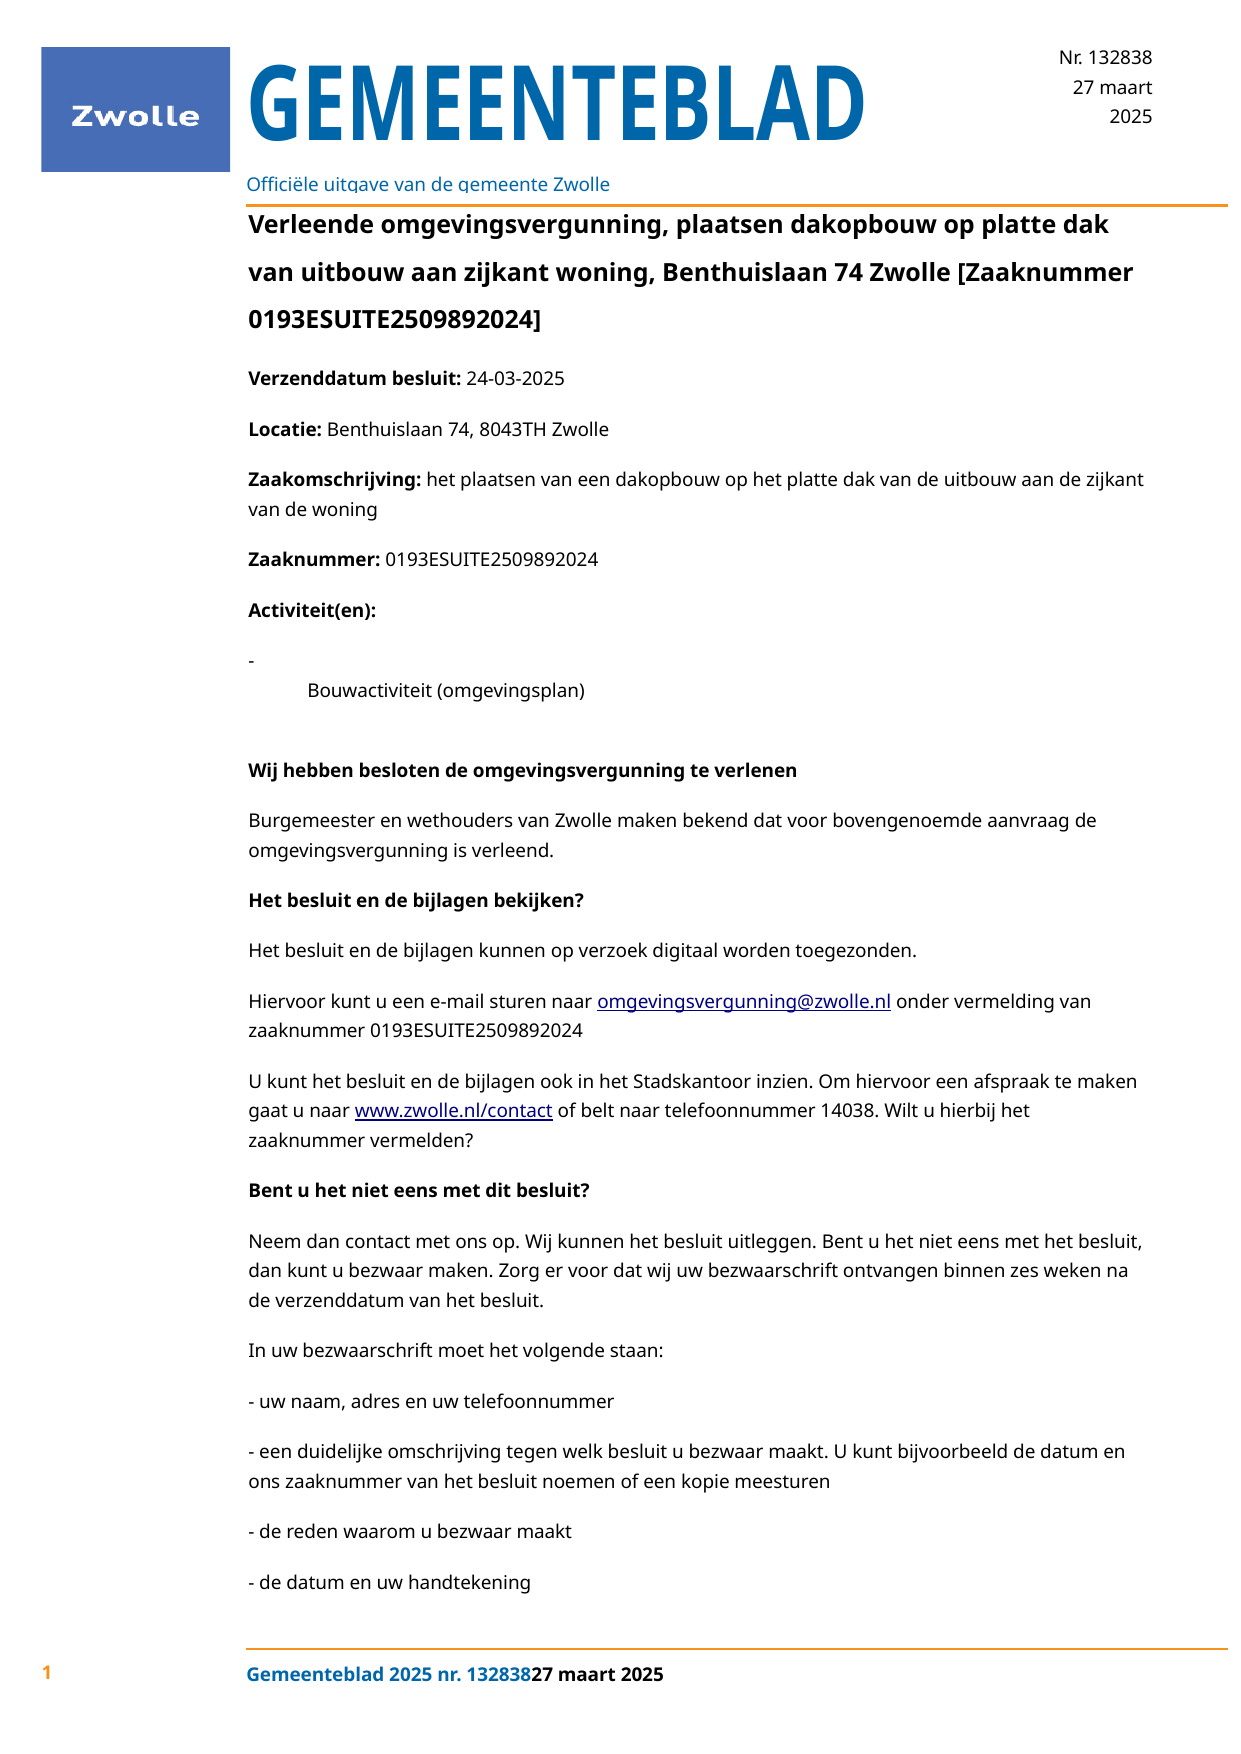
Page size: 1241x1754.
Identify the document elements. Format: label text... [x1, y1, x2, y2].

text Neem dan contact met ons op. Wij kunnen het besluit uitleggen. Bent u het niet eens met het besluit, dan kunt u bezwaar maken. Zorg er voor dat wij uw bezwaarschrift ontvangen binnen zes weken na de verzenddatum van het besluit. [248, 1228, 1152, 1313]
text Zaakomschrijving: het plaatsen van een dakopbouw op het platte dak van de uitbouw aan de zijkant van de woning [248, 466, 1152, 522]
text - een duidelijke omschrijving tegen welk besluit u bezwaar maakt. U kunt bijvoorbeeld de datum en ons zaaknummer van het besluit noemen of een kopie meesturen [248, 1438, 1152, 1494]
text Hiervoor kunt u een e-mail sturen naar omgevingsvergunning@zwolle.nl onder vermelding van zaaknummer 0193ESUITE2509892024 [248, 988, 1152, 1043]
text Verleende omgevingsvergunning, plaatsen dakopbouw op platte dak van uitbouw aan zijkant woning, Benthuislaan 74 Zwolle [Zaaknummer 0193ESUITE2509892024] [248, 207, 1152, 336]
text Locatie: Benthuislaan 74, 8043TH Zwolle [248, 416, 1152, 442]
text Activiteit(en): [248, 597, 1152, 622]
text U kunt het besluit en de bijlagen ook in het Stadskantoor inzien. Om hiervoor een afspraak te maken gaat u naar www.zwolle.nl/contact of belt naar telefoonnummer 14038. Wilt u hierbij het zaaknummer vermelden? [248, 1068, 1152, 1153]
text Het besluit en de bijlagen kunnen op verzoek digitaal worden toegezonden. [248, 938, 1152, 963]
text - de datum en uw handtekening [248, 1569, 1152, 1594]
text Het besluit en de bijlagen bekijken? [248, 887, 1152, 913]
text In uw bezwaarschrift moet het volgende staan: [248, 1338, 1152, 1363]
text Bent u het niet eens met dit besluit? [248, 1178, 1152, 1203]
text Burgemeester en wethouders van Zwolle maken bekend dat voor bovengenoemde aanvraag de omgevingsvergunning is verleend. [248, 807, 1152, 862]
text - de reden waarom u bezwaar maakt [248, 1518, 1152, 1544]
text Zaaknummer: 0193ESUITE2509892024 [248, 546, 1152, 572]
picture [41, 47, 231, 172]
text - uw naam, adres en uw telefoonnummer [248, 1388, 1152, 1414]
list Bouwactiviteit (omgevingsplan) [248, 677, 1152, 702]
text Wij hebben besloten de omgevingsvergunning te verlenen [248, 757, 1152, 782]
text Verzenddatum besluit: 24-03-2025 [248, 366, 1152, 391]
